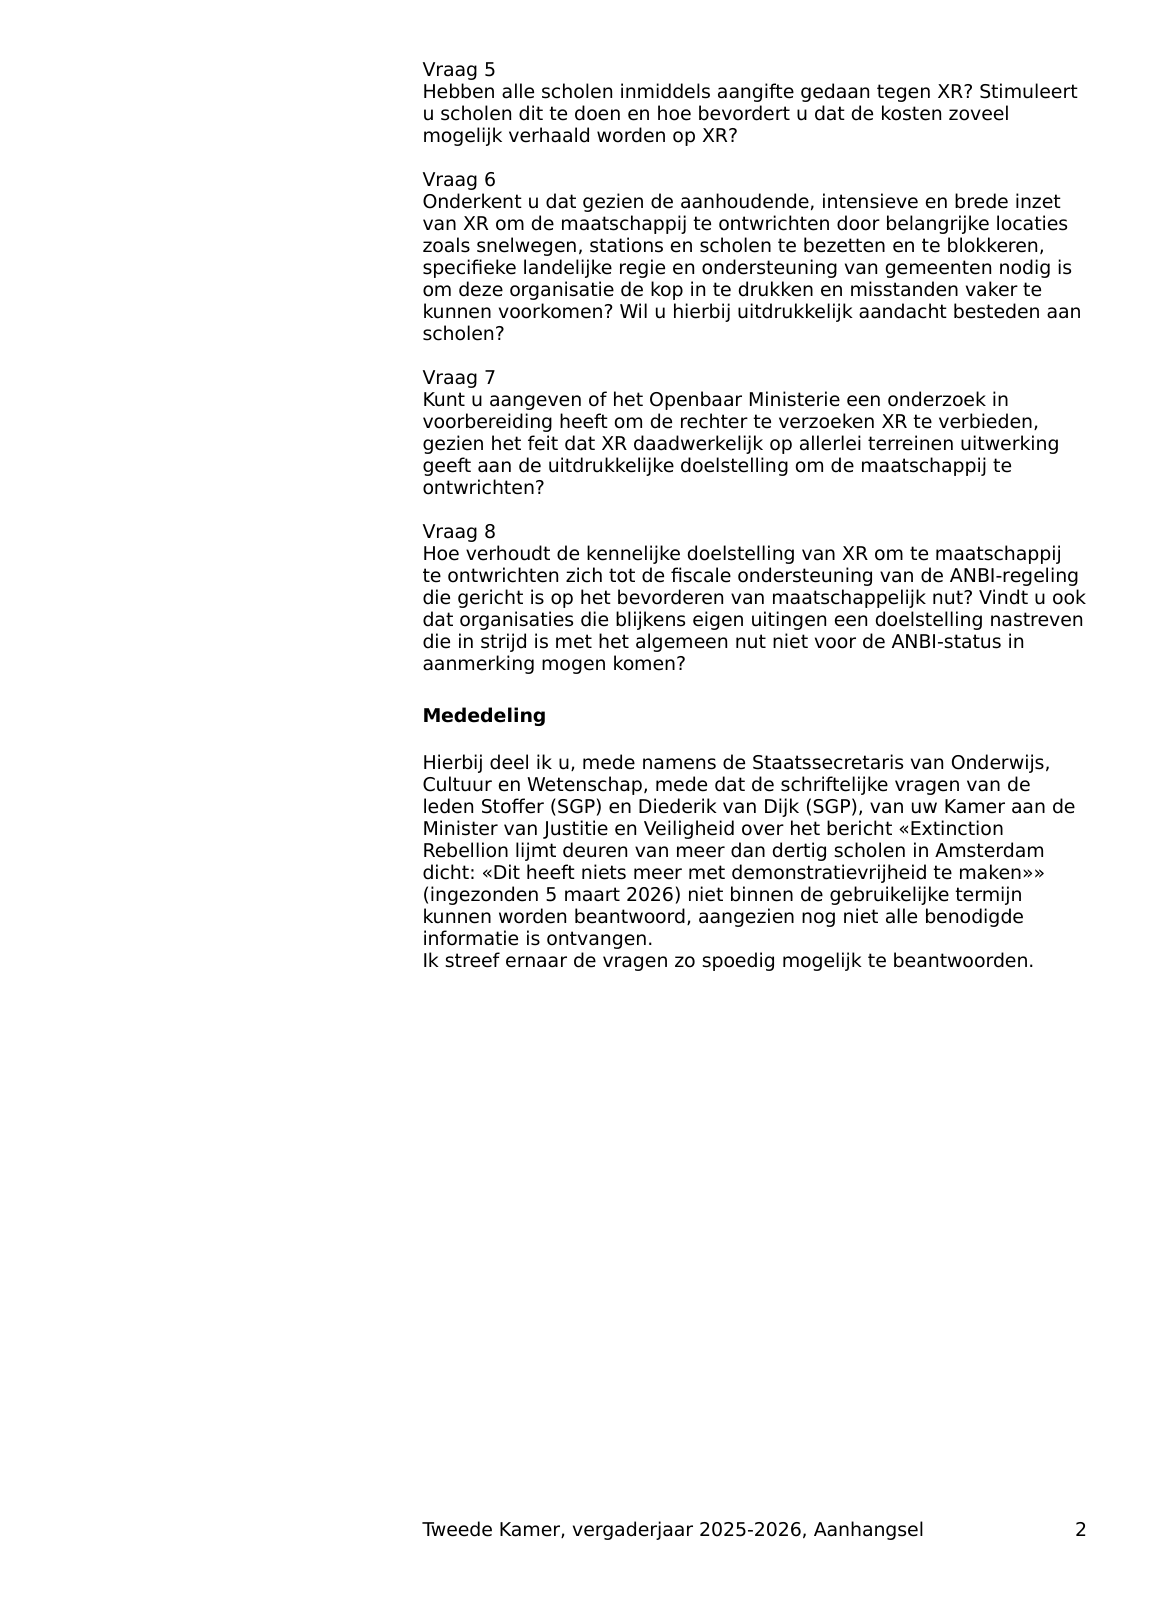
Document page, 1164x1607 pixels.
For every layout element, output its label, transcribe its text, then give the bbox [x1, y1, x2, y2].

subtitle Mededeling [422, 705, 1087, 727]
text Hierbij deel ik u, mede namens de Staatssecretaris van Onderwijs, Cultuur en Wetenschap, mede dat de schriftelijke vragen van de leden Stoffer (SGP) en Diederik van Dijk (SGP), van uw Kamer aan de Minister van Justitie en Veiligheid over het bericht «Extinction Rebellion lijmt deuren van meer dan dertig scholen in Amsterdam dicht: «Dit heeft niets meer met demonstratievrijheid te maken»» (ingezonden 5 maart 2026) niet binnen de gebruikelijke termijn kunnen worden beantwoord, aangezien nog niet alle benodigde informatie is ontvangen. [422, 752, 1087, 950]
text Vraag 7 [422, 367, 1087, 389]
text Hoe verhoudt de kennelijke doelstelling van XR om te maatschappij te ontwrichten zich tot de fiscale ondersteuning van de ANBI-regeling die gericht is op het bevorderen van maatschappelijk nut? Vindt u ook dat organisaties die blijkens eigen uitingen een doelstelling nastreven die in strijd is met het algemeen nut niet voor de ANBI-status in aanmerking mogen komen? [422, 543, 1087, 675]
text Kunt u aangeven of het Openbaar Ministerie een onderzoek in voorbereiding heeft om de rechter te verzoeken XR te verbieden, gezien het feit dat XR daadwerkelijk op allerlei terreinen uitwerking geeft aan de uitdrukkelijke doelstelling om de maatschappij te ontwrichten? [422, 389, 1087, 499]
text Onderkent u dat gezien de aanhoudende, intensieve en brede inzet van XR om de maatschappij te ontwrichten door belangrijke locaties zoals snelwegen, stations en scholen te bezetten en te blokkeren, specifieke landelijke regie en ondersteuning van gemeenten nodig is om deze organisatie de kop in te drukken en misstanden vaker te kunnen voorkomen? Wil u hierbij uitdrukkelijk aandacht besteden aan scholen? [422, 191, 1087, 345]
text Ik streef ernaar de vragen zo spoedig mogelijk te beantwoorden. [422, 950, 1087, 972]
text Vraag 5 [422, 59, 1087, 81]
text Hebben alle scholen inmiddels aangifte gedaan tegen XR? Stimuleert u scholen dit te doen en hoe bevordert u dat de kosten zoveel mogelijk verhaald worden op XR? [422, 81, 1087, 147]
text Vraag 8 [422, 521, 1087, 543]
text Vraag 6 [422, 169, 1087, 191]
